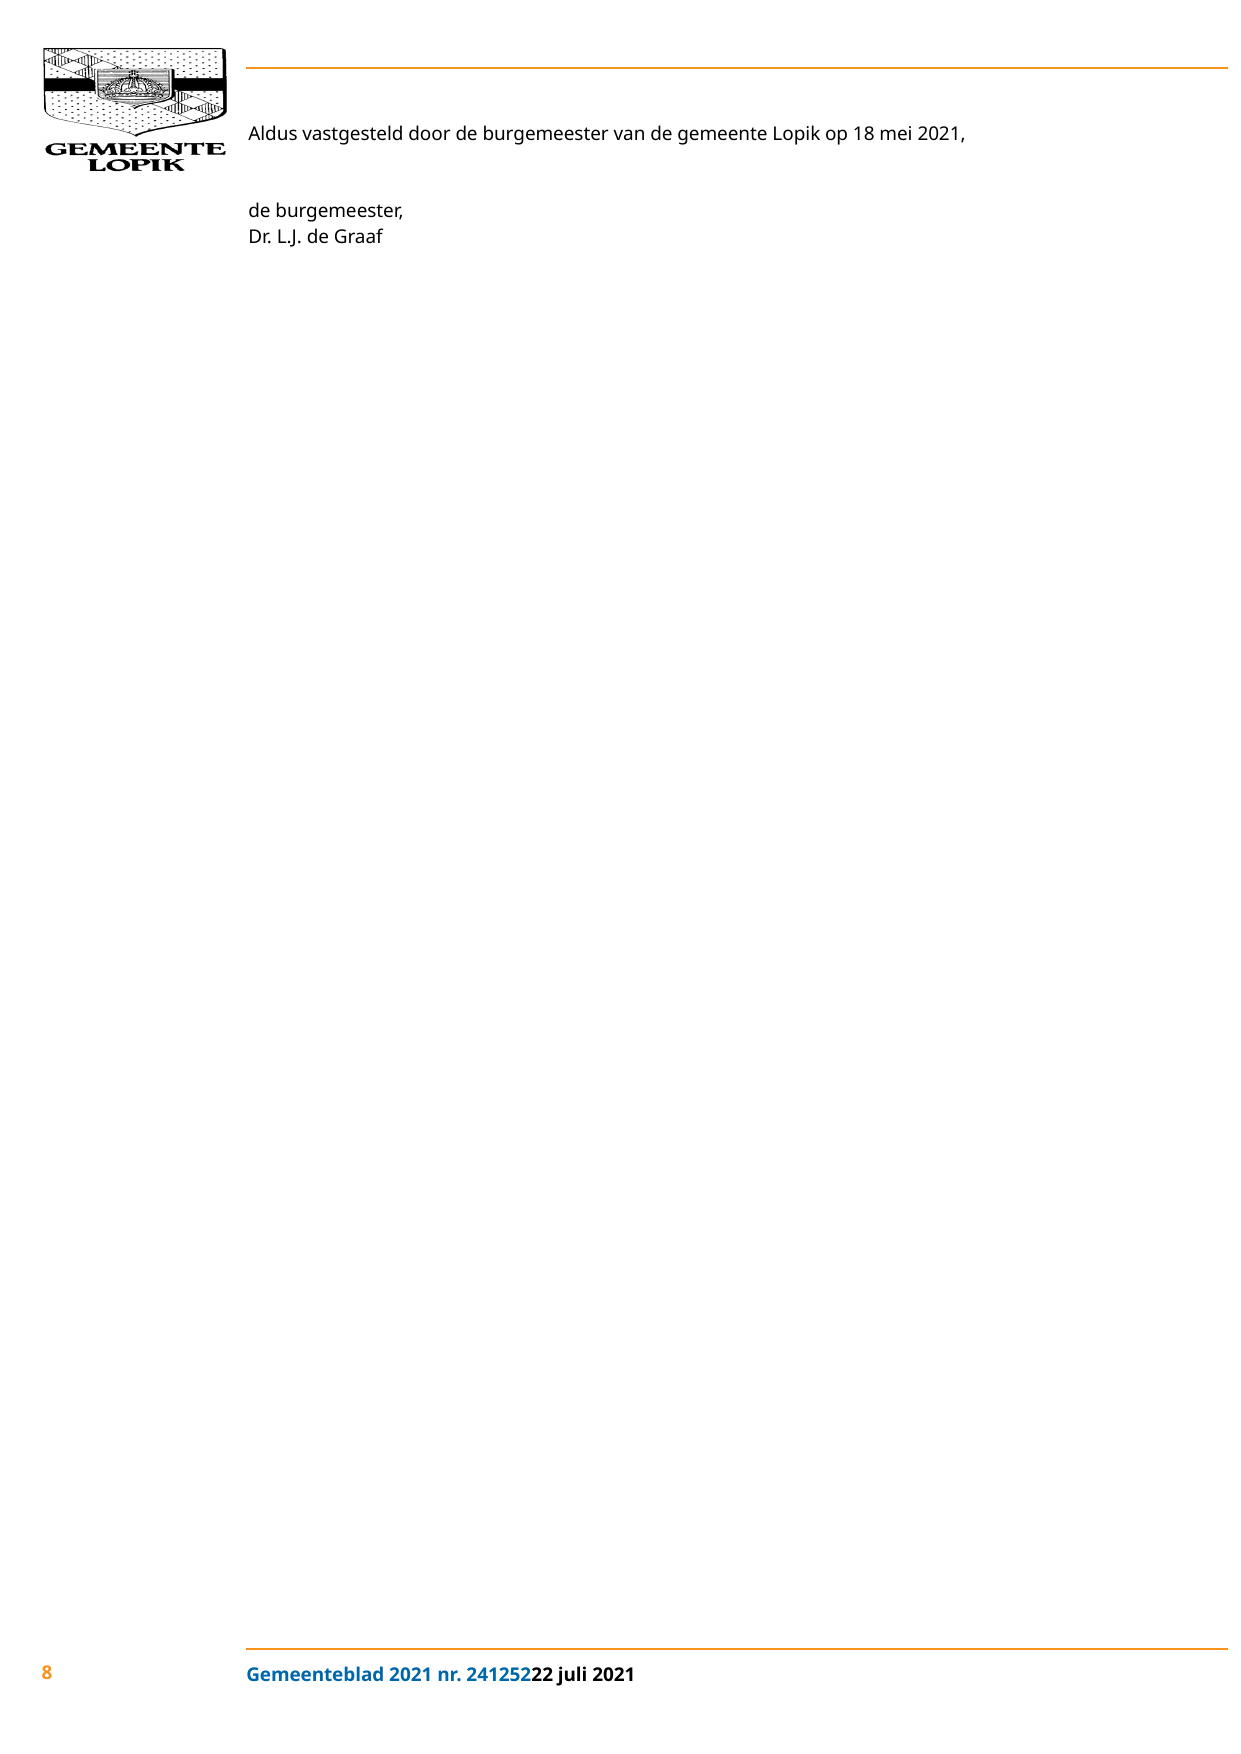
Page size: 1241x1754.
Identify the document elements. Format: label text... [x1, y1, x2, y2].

text Aldus vastgesteld door de burgemeester van de gemeente Lopik op 18 mei 2021, [248, 121, 1152, 146]
picture [41, 47, 231, 172]
text de burgemeester, [248, 198, 1152, 223]
text Dr. L.J. de Graaf [248, 223, 1152, 249]
